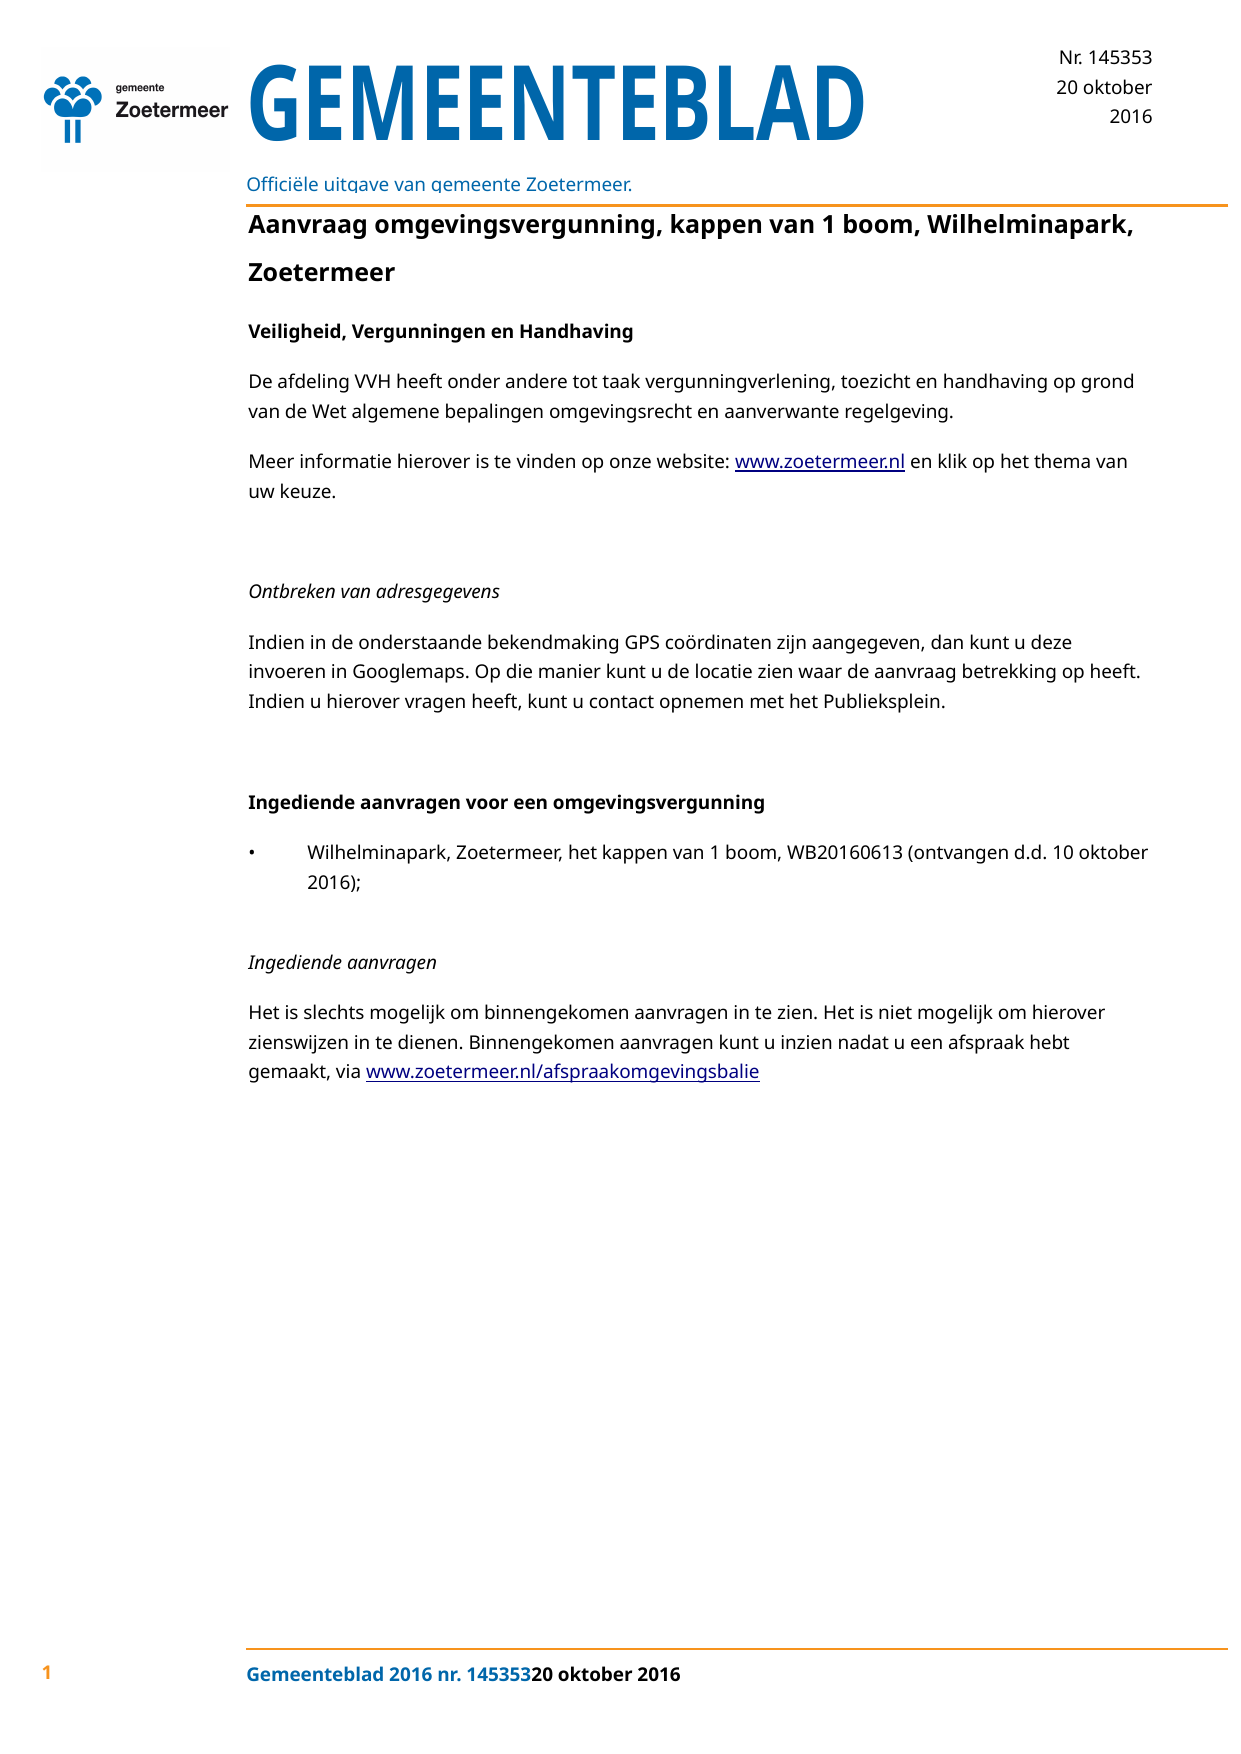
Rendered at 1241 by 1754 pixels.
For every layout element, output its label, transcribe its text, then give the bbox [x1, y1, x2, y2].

picture [41, 47, 231, 172]
text Ingediende aanvragen voor een omgevingsvergunning [248, 789, 1152, 815]
text Het is slechts mogelijk om binnengekomen aanvragen in te zien. Het is niet mogelijk om hierover zienswijzen in te dienen. Binnengekomen aanvragen kunt u inzien nadat u een afspraak hebt gemaakt, via www.zoetermeer.nl/afspraakomgevingsbalie [248, 999, 1152, 1084]
text De afdeling VVH heeft onder andere tot taak vergunningverlening, toezicht en handhaving op grond van de Wet algemene bepalingen omgevingsrecht en aanverwante regelgeving. [248, 368, 1152, 424]
text Ontbreken van adresgegevens [248, 579, 1152, 604]
text Aanvraag omgevingsvergunning, kappen van 1 boom, Wilhelminapark, Zoetermeer [248, 207, 1152, 288]
text Meer informatie hierover is te vinden op onze website: www.zoetermeer.nl en klik op het thema van uw keuze. [248, 448, 1152, 504]
text Indien in de onderstaande bekendmaking GPS coördinaten zijn aangegeven, dan kunt u deze invoeren in Googlemaps. Op die manier kunt u de locatie zien waar de aanvraag betrekking op heeft. Indien u hierover vragen heeft, kunt u contact opnemen met het Publieksplein. [248, 629, 1152, 714]
text Ingediende aanvragen [248, 949, 1152, 975]
list Wilhelminapark, Zoetermeer, het kappen van 1 boom, WB20160613 (ontvangen d.d. 10 oktober 2016); [248, 839, 1152, 895]
text Veiligheid, Vergunningen en Handhaving [248, 318, 1152, 344]
